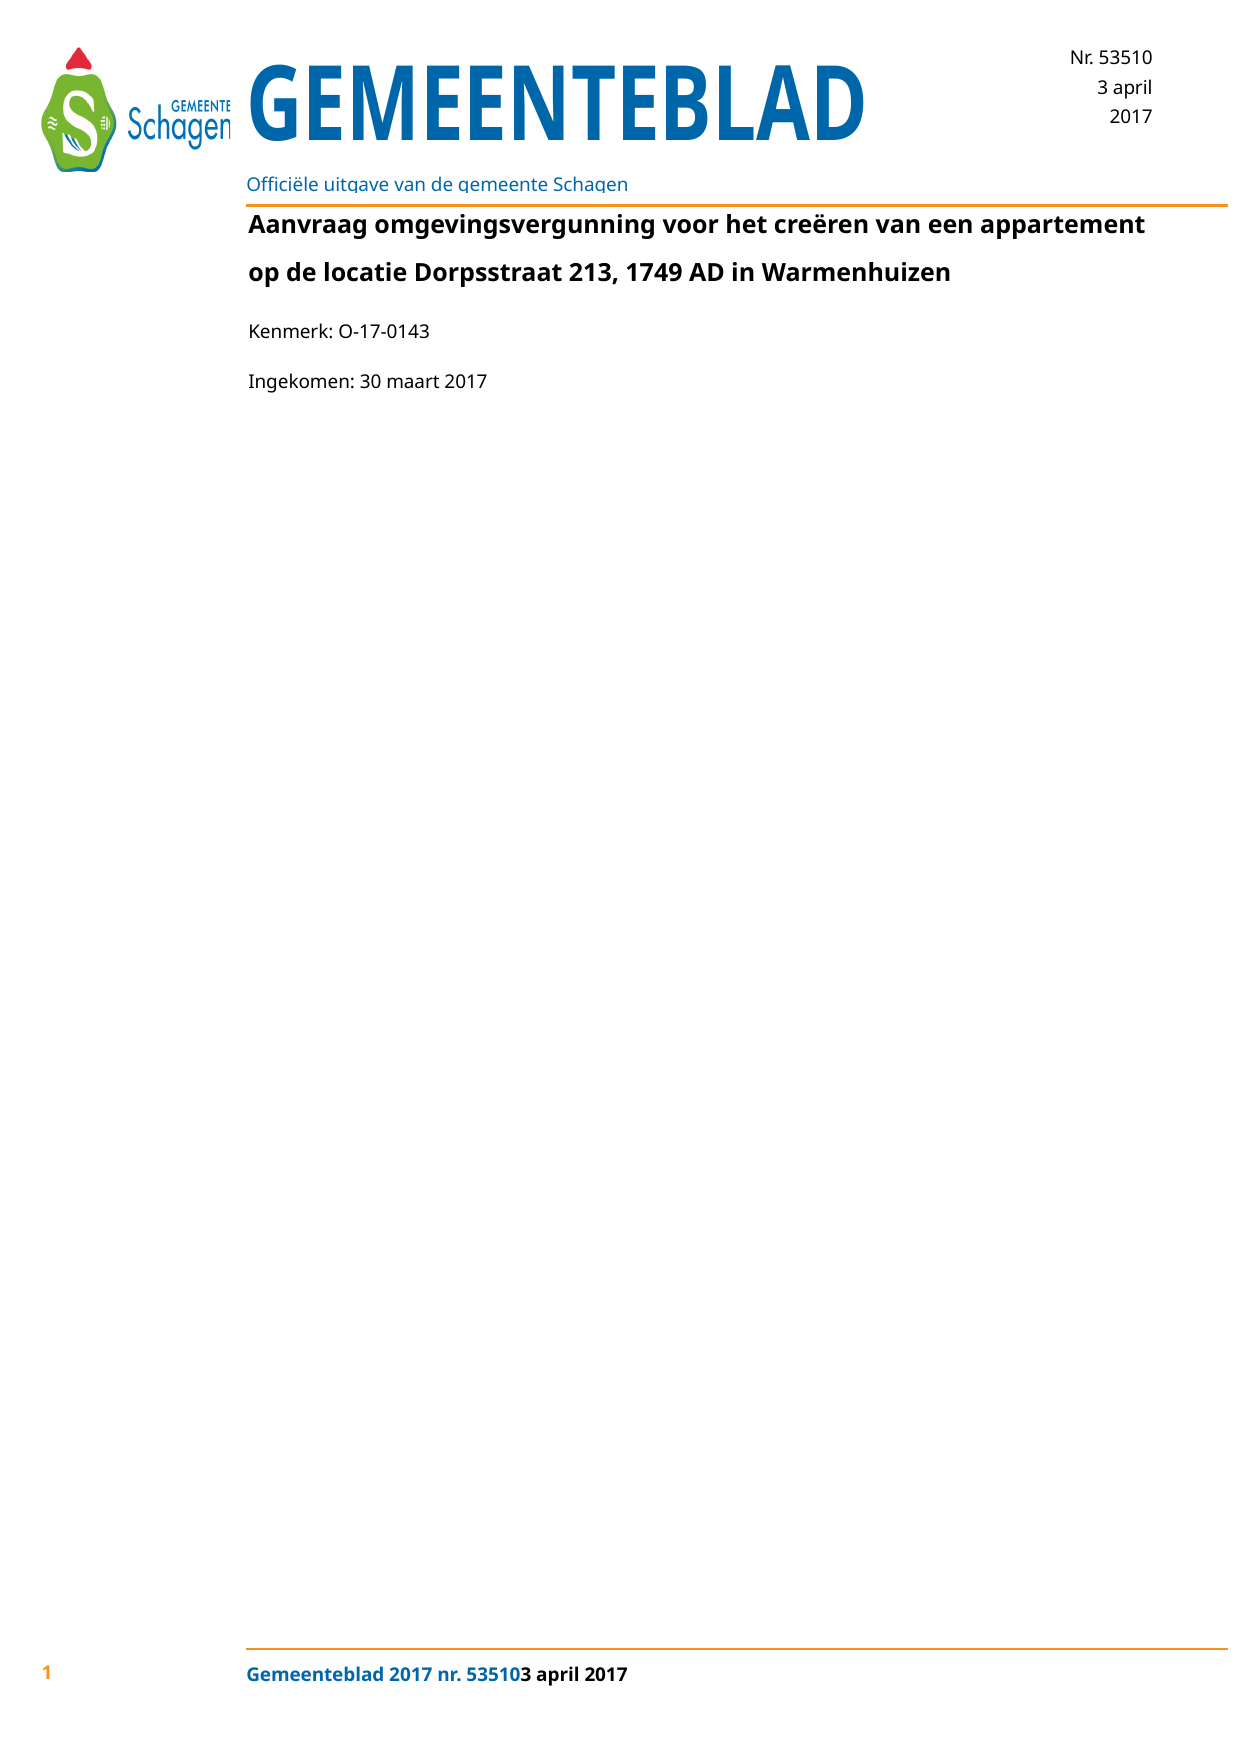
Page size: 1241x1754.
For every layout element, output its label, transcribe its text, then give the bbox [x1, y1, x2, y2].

text Kenmerk: O-17-0143 [248, 318, 1152, 344]
picture [41, 47, 231, 172]
text Aanvraag omgevingsvergunning voor het creëren van een appartement op de locatie Dorpsstraat 213, 1749 AD in Warmenhuizen [248, 207, 1152, 288]
text Ingekomen: 30 maart 2017 [248, 368, 1152, 394]
